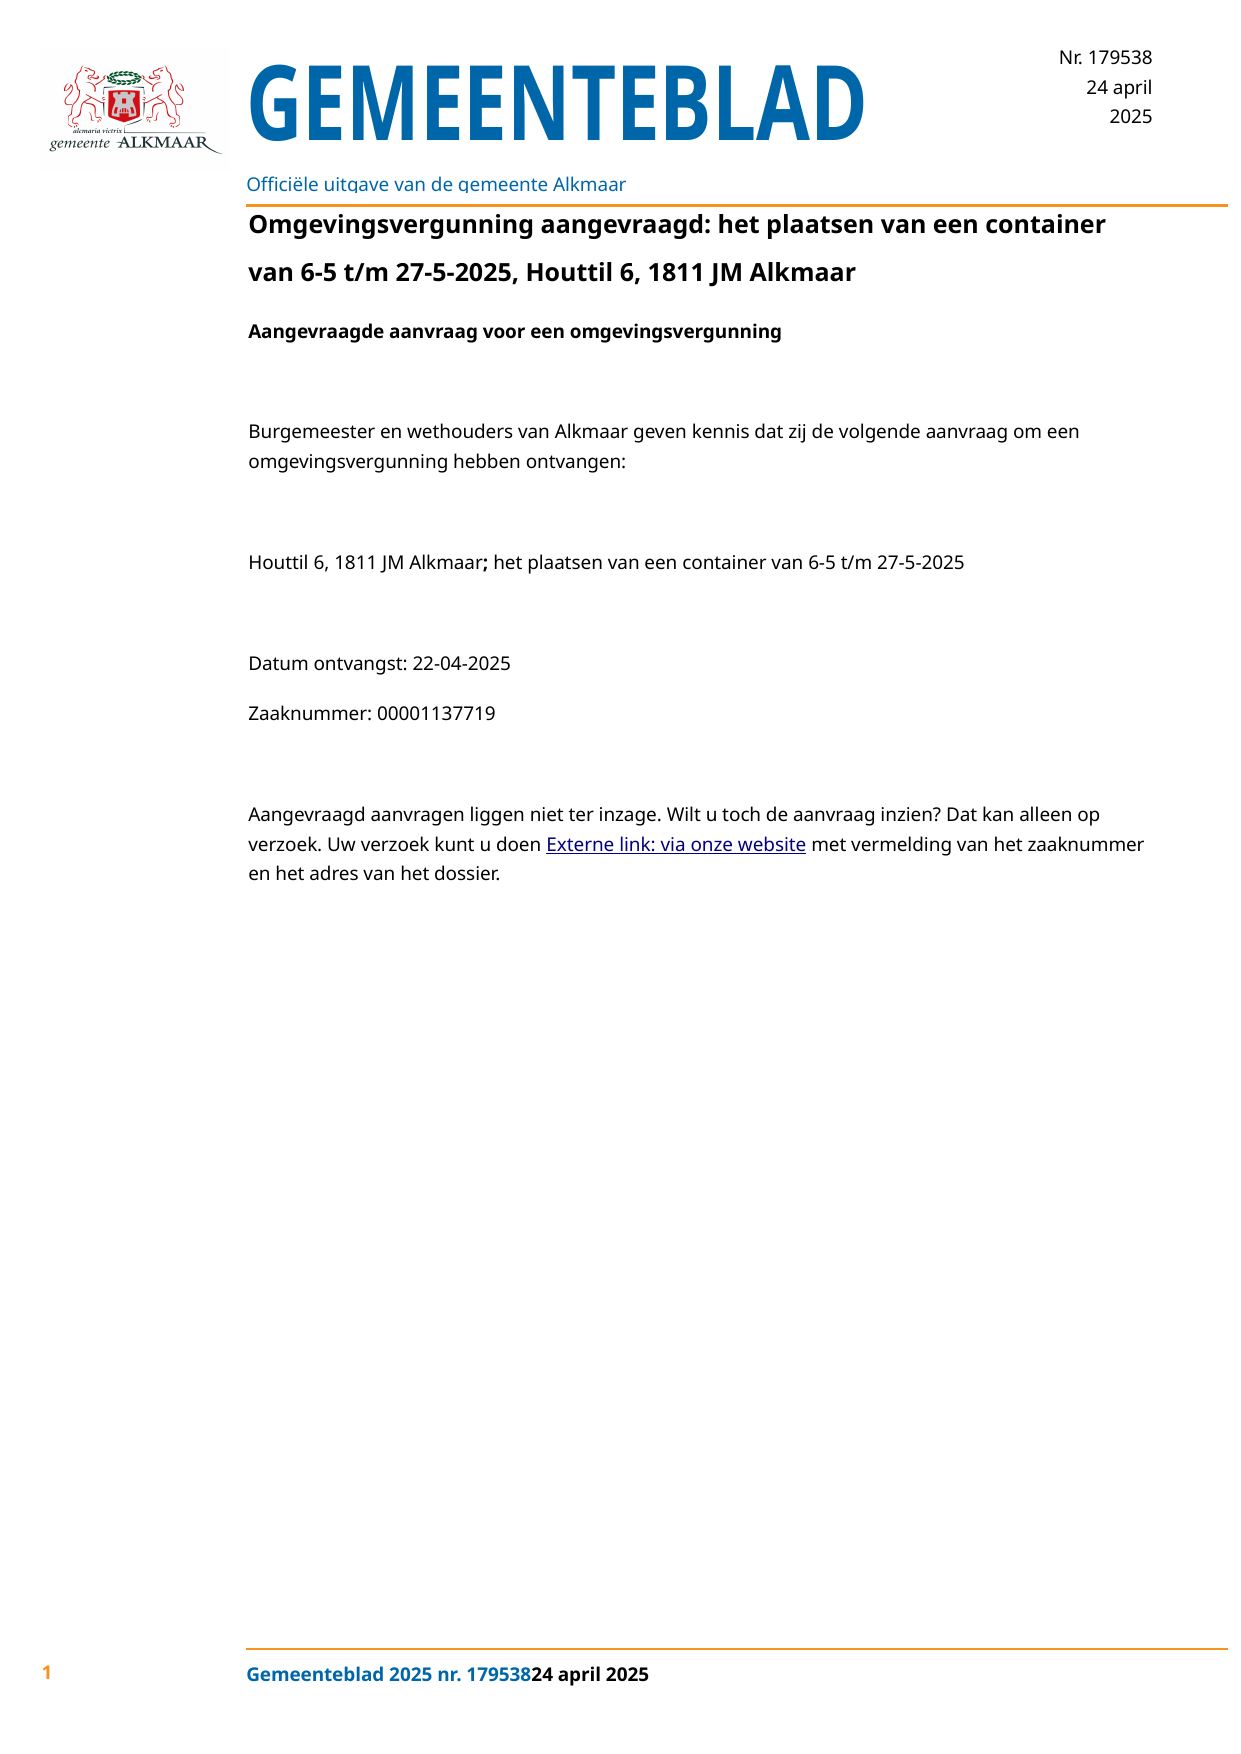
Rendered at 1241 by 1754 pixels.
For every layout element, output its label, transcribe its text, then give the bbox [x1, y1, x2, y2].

text Burgemeester en wethouders van Alkmaar geven kennis dat zij de volgende aanvraag om een omgevingsvergunning hebben ontvangen: [248, 419, 1152, 474]
text Datum ontvangst: 22-04-2025 [248, 650, 1152, 676]
text Aangevraagde aanvraag voor een omgevingsvergunning [248, 318, 1152, 344]
text Aangevraagd aanvragen liggen niet ter inzage. Wilt u toch de aanvraag inzien? Dat kan alleen op verzoek. Uw verzoek kunt u doen Externe link: via onze website met vermelding van het zaaknummer en het adres van het dossier. [248, 801, 1152, 886]
text Omgevingsvergunning aangevraagd: het plaatsen van een container van 6-5 t/m 27-5-2025, Houttil 6, 1811 JM Alkmaar [248, 207, 1152, 288]
text Zaaknummer: 00001137719 [248, 700, 1152, 726]
picture [41, 47, 231, 172]
text Houttil 6, 1811 JM Alkmaar; het plaatsen van een container van 6-5 t/m 27-5-2025 [248, 549, 1152, 575]
